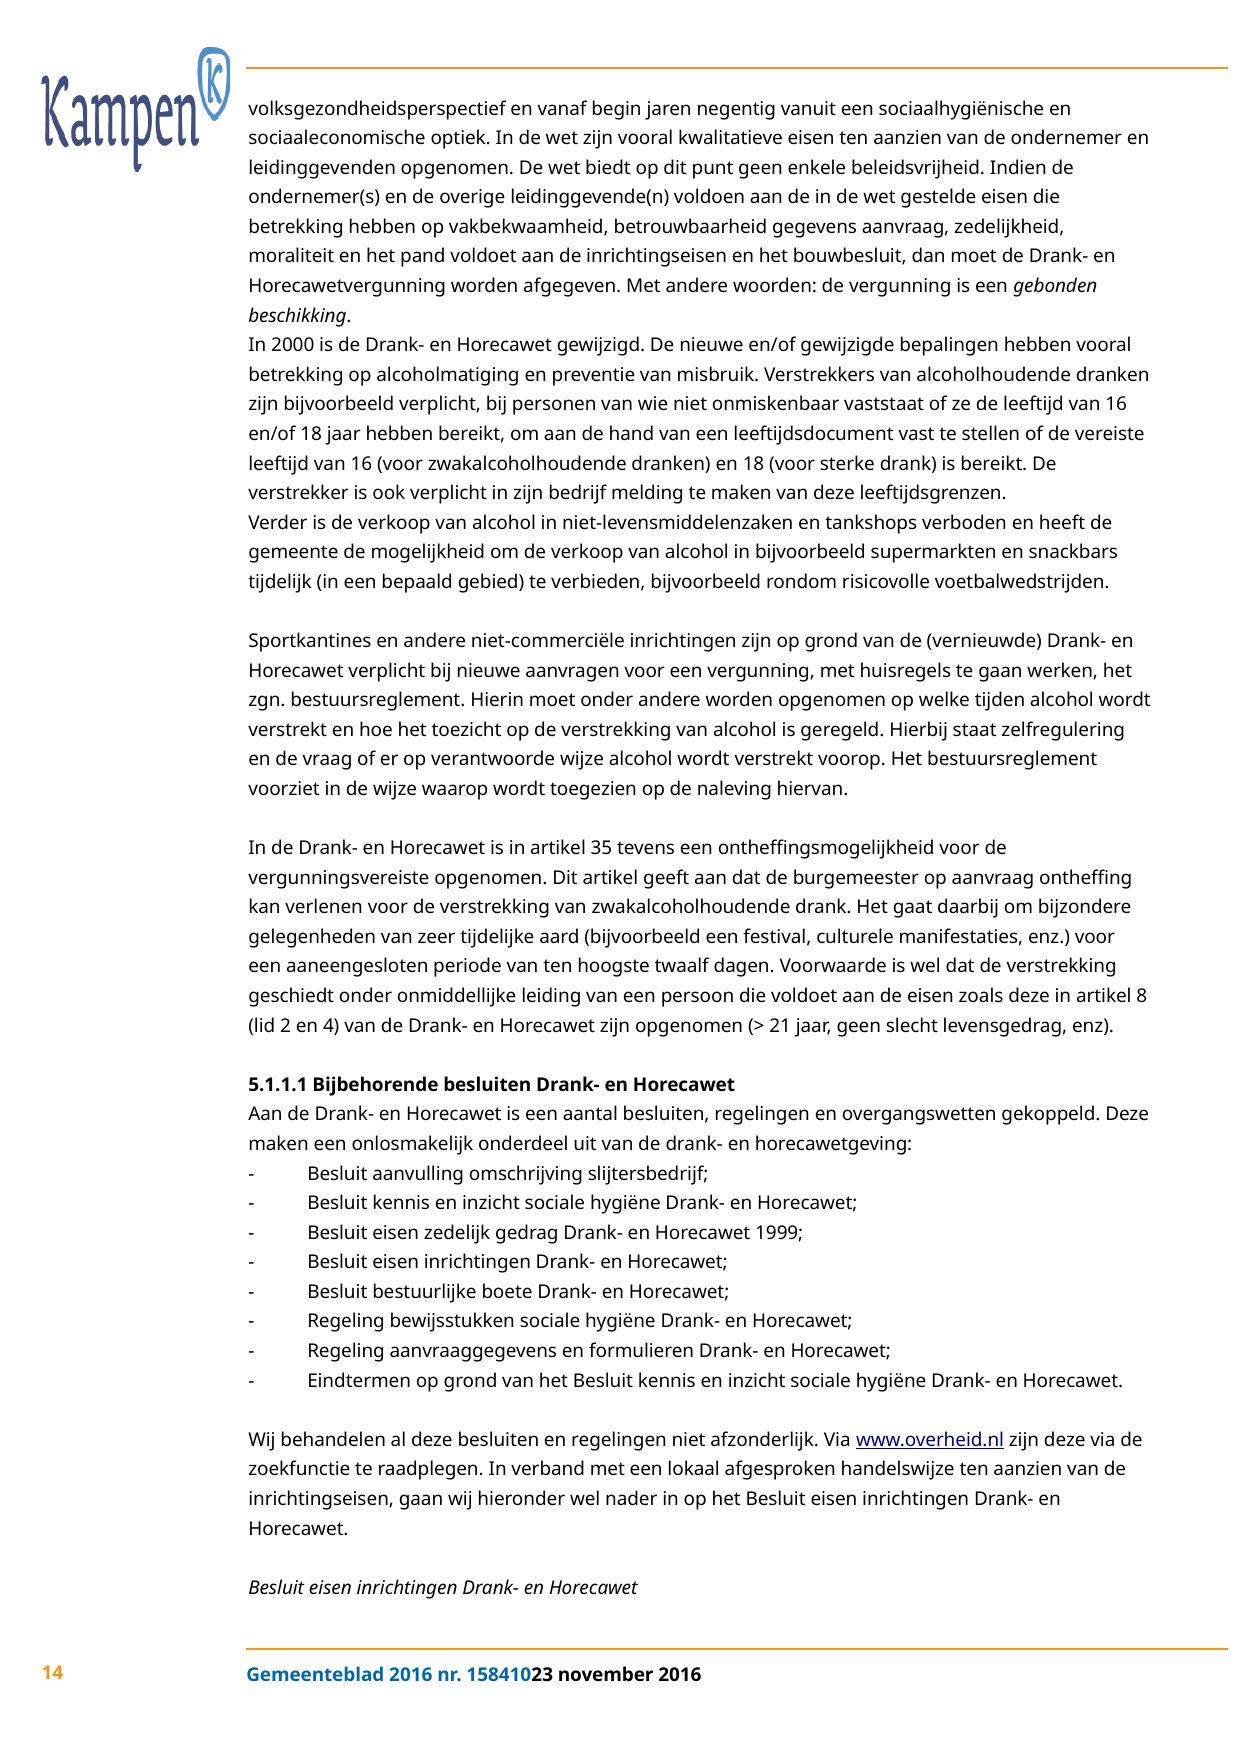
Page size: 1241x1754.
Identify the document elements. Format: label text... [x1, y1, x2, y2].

text Besluit eisen inrichtingen Drank- en Horecawet [248, 1574, 1152, 1600]
text Verder is de verkoop van alcohol in niet-levensmiddelenzaken en tankshops verboden en heeft de gemeente de mogelijkheid om de verkoop van alcohol in bijvoorbeeld supermarkten en snackbars tijdelijk (in een bepaald gebied) te verbieden, bijvoorbeeld rondom risicovolle voetbalwedstrijden. [248, 509, 1152, 594]
text In 2000 is de Drank- en Horecawet gewijzigd. De nieuwe en/of gewijzigde bepalingen hebben vooral betrekking op alcoholmatiging en preventie van misbruik. Verstrekkers van alcoholhoudende dranken zijn bijvoorbeeld verplicht, bij personen van wie niet onmiskenbaar vaststaat of ze de leeftijd van 16 en/of 18 jaar hebben bereikt, om aan de hand van een leeftijdsdocument vast te stellen of de vereiste leeftijd van 16 (voor zwakalcoholhoudende dranken) en 18 (voor sterke drank) is bereikt. De verstrekker is ook verplicht in zijn bedrijf melding te maken van deze leeftijdsgrenzen. [248, 331, 1152, 505]
text Sportkantines en andere niet-commerciële inrichtingen zijn op grond van de (vernieuwde) Drank- en Horecawet verplicht bij nieuwe aanvragen voor een vergunning, met huisregels te gaan werken, het zgn. bestuursreglement. Hierin moet onder andere worden opgenomen op welke tijden alcohol wordt verstrekt en hoe het toezicht op de verstrekking van alcohol is geregeld. Hierbij staat zelfregulering en de vraag of er op verantwoorde wijze alcohol wordt verstrekt voorop. Het bestuursreglement voorziet in de wijze waarop wordt toegezien op de naleving hiervan. [248, 627, 1152, 801]
text volksgezondheidsperspectief en vanaf begin jaren negentig vanuit een sociaalhygiënische en sociaaleconomische optiek. In de wet zijn vooral kwalitatieve eisen ten aanzien van de ondernemer en leidinggevenden opgenomen. De wet biedt op dit punt geen enkele beleidsvrijheid. Indien de ondernemer(s) en de overige leidinggevende(n) voldoen aan de in de wet gestelde eisen die betrekking hebben op vakbekwaamheid, betrouwbaarheid gegevens aanvraag, zedelijkheid, moraliteit en het pand voldoet aan de inrichtingseisen en het bouwbesluit, dan moet de Drank- en Horecawetvergunning worden afgegeven. Met andere woorden: de vergunning is een gebonden beschikking. [248, 95, 1152, 328]
list Besluit eisen inrichtingen Drank- en Horecawet; [248, 1248, 1152, 1274]
text 5.1.1.1 Bijbehorende besluiten Drank- en Horecawet [248, 1071, 1152, 1097]
list Besluit bestuurlijke boete Drank- en Horecawet; [248, 1278, 1152, 1304]
text Wij behandelen al deze besluiten en regelingen niet afzonderlijk. Via www.overheid.nl zijn deze via de zoekfunctie te raadplegen. In verband met een lokaal afgesproken handelswijze ten aanzien van de inrichtingseisen, gaan wij hieronder wel nader in op het Besluit eisen inrichtingen Drank- en Horecawet. [248, 1426, 1152, 1541]
list Eindtermen op grond van het Besluit kennis en inzicht sociale hygiëne Drank- en Horecawet. [248, 1367, 1152, 1393]
picture [41, 47, 231, 172]
text Aan de Drank- en Horecawet is een aantal besluiten, regelingen en overgangswetten gekoppeld. Deze maken een onlosmakelijk onderdeel uit van de drank- en horecawetgeving: [248, 1101, 1152, 1156]
list Besluit aanvulling omschrijving slijtersbedrijf; [248, 1160, 1152, 1186]
list Regeling bewijsstukken sociale hygiëne Drank- en Horecawet; [248, 1308, 1152, 1333]
list Besluit eisen zedelijk gedrag Drank- en Horecawet 1999; [248, 1219, 1152, 1245]
text In de Drank- en Horecawet is in artikel 35 tevens een ontheffingsmogelijkheid voor de vergunningsvereiste opgenomen. Dit artikel geeft aan dat de burgemeester op aanvraag ontheffing kan verlenen voor de verstrekking van zwakalcoholhoudende drank. Het gaat daarbij om bijzondere gelegenheden van zeer tijdelijke aard (bijvoorbeeld een festival, culturele manifestaties, enz.) voor een aaneengesloten periode van ten hoogste twaalf dagen. Voorwaarde is wel dat de verstrekking geschiedt onder onmiddellijke leiding van een persoon die voldoet aan de eisen zoals deze in artikel 8 (lid 2 en 4) van de Drank- en Horecawet zijn opgenomen (> 21 jaar, geen slecht levensgedrag, enz). [248, 834, 1152, 1038]
list Regeling aanvraaggegevens en formulieren Drank- en Horecawet; [248, 1337, 1152, 1363]
list Besluit kennis en inzicht sociale hygiëne Drank- en Horecawet; [248, 1189, 1152, 1215]
